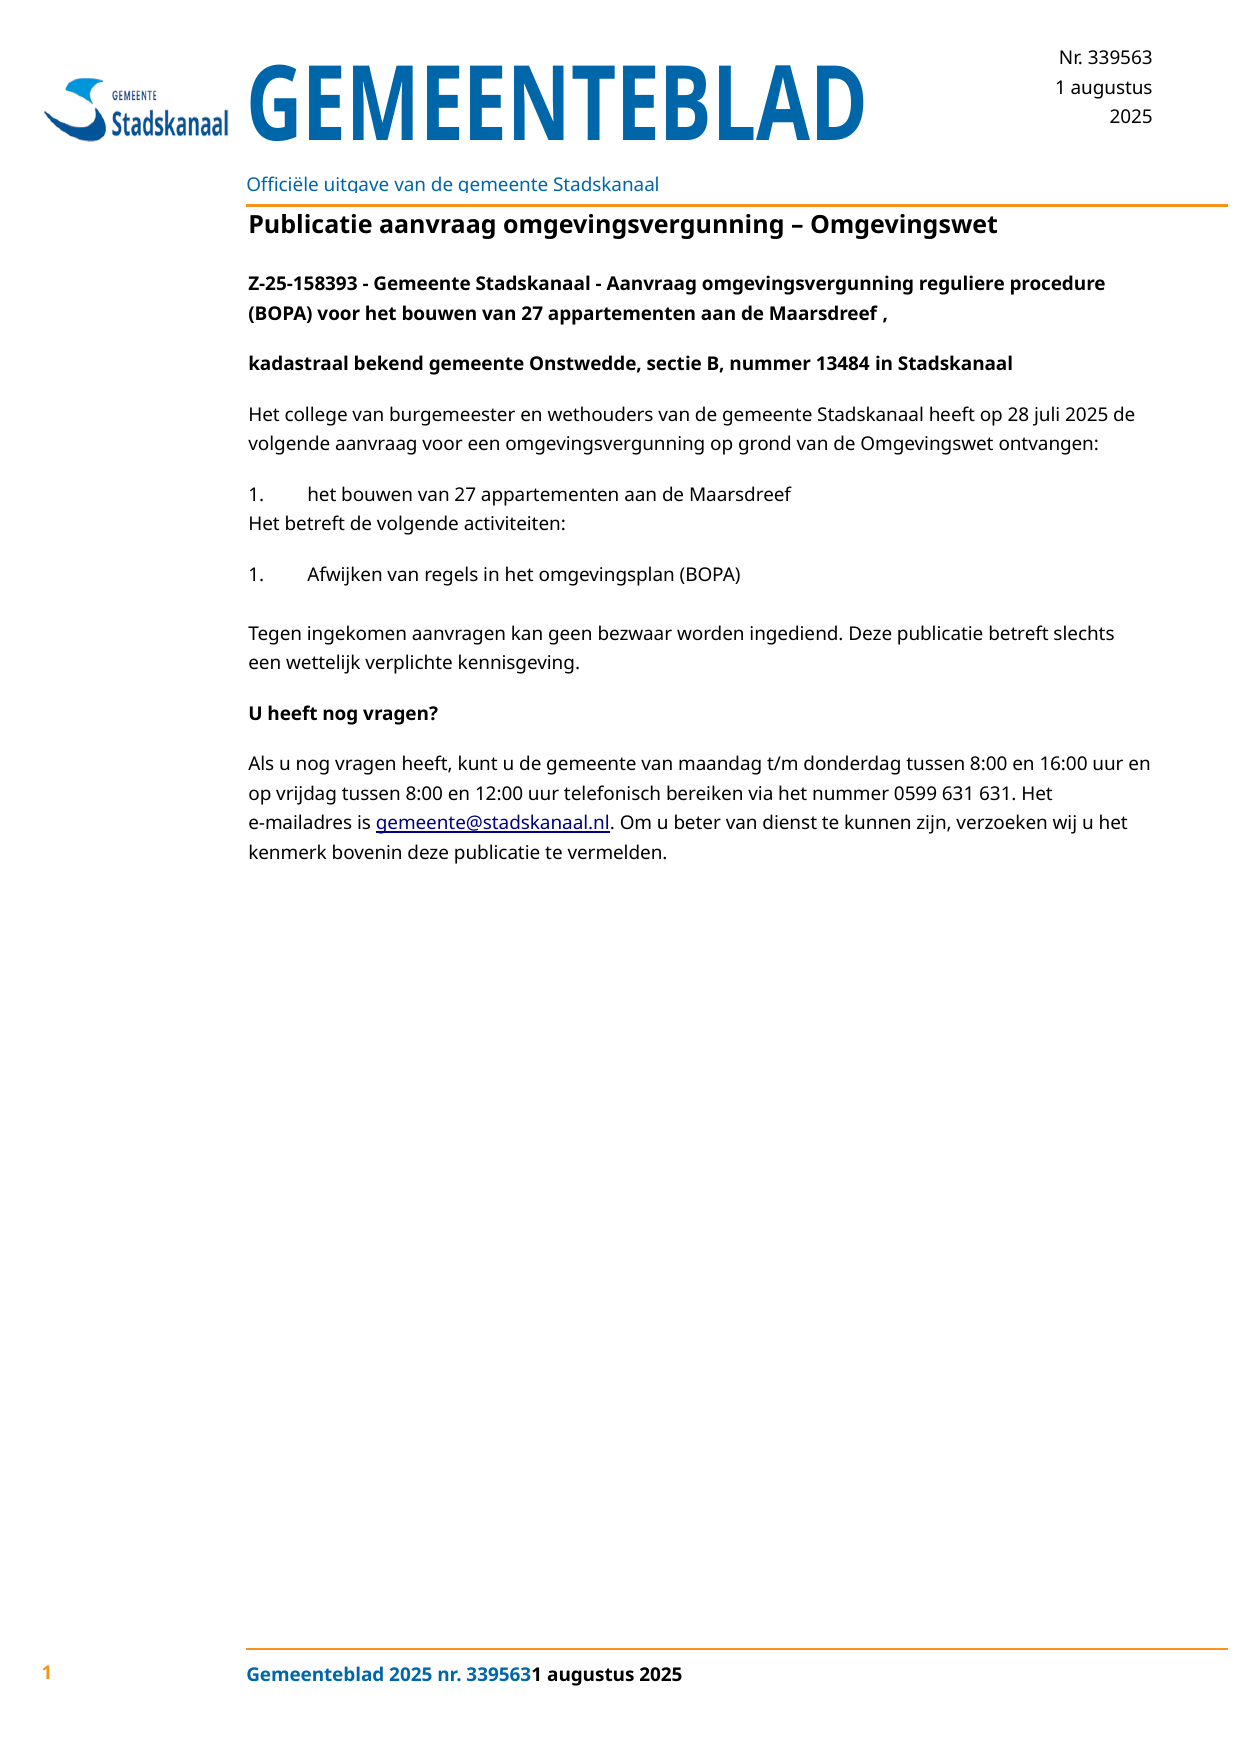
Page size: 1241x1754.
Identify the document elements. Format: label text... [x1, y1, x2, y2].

text Tegen ingekomen aanvragen kan geen bezwaar worden ingediend. Deze publicatie betreft slechts een wettelijk verplichte kennisgeving. [248, 620, 1152, 675]
text Als u nog vragen heeft, kunt u de gemeente van maandag t/m donderdag tussen 8:00 en 16:00 uur en op vrijdag tussen 8:00 en 12:00 uur telefonisch bereiken via het nummer 0599 631 631. Het e‑mailadres is gemeente@stadskanaal.nl. Om u beter van dienst te kunnen zijn, verzoeken wij u het kenmerk bovenin deze publicatie te vermelden. [248, 750, 1152, 865]
text U heeft nog vragen? [248, 700, 1152, 726]
text Het betreft de volgende activiteiten: [248, 510, 1152, 536]
picture [41, 47, 231, 172]
text Het college van burgemeester en wethouders van de gemeente Stadskanaal heeft op 28 juli 2025 de volgende aanvraag voor een omgevingsvergunning op grond van de Omgevingswet ontvangen: [248, 401, 1152, 456]
text Z-25-158393 - Gemeente Stadskanaal - Aanvraag omgevingsvergunning reguliere procedure (BOPA) voor het bouwen van 27 appartementen aan de Maarsdreef , [248, 270, 1152, 326]
text kadastraal bekend gemeente Onstwedde, sectie B, nummer 13484 in Stadskanaal [248, 350, 1152, 376]
list het bouwen van 27 appartementen aan de Maarsdreef [248, 481, 1152, 506]
text Publicatie aanvraag omgevingsvergunning – Omgevingswet [248, 207, 1152, 241]
list Afwijken van regels in het omgevingsplan (BOPA) [248, 561, 1152, 586]
